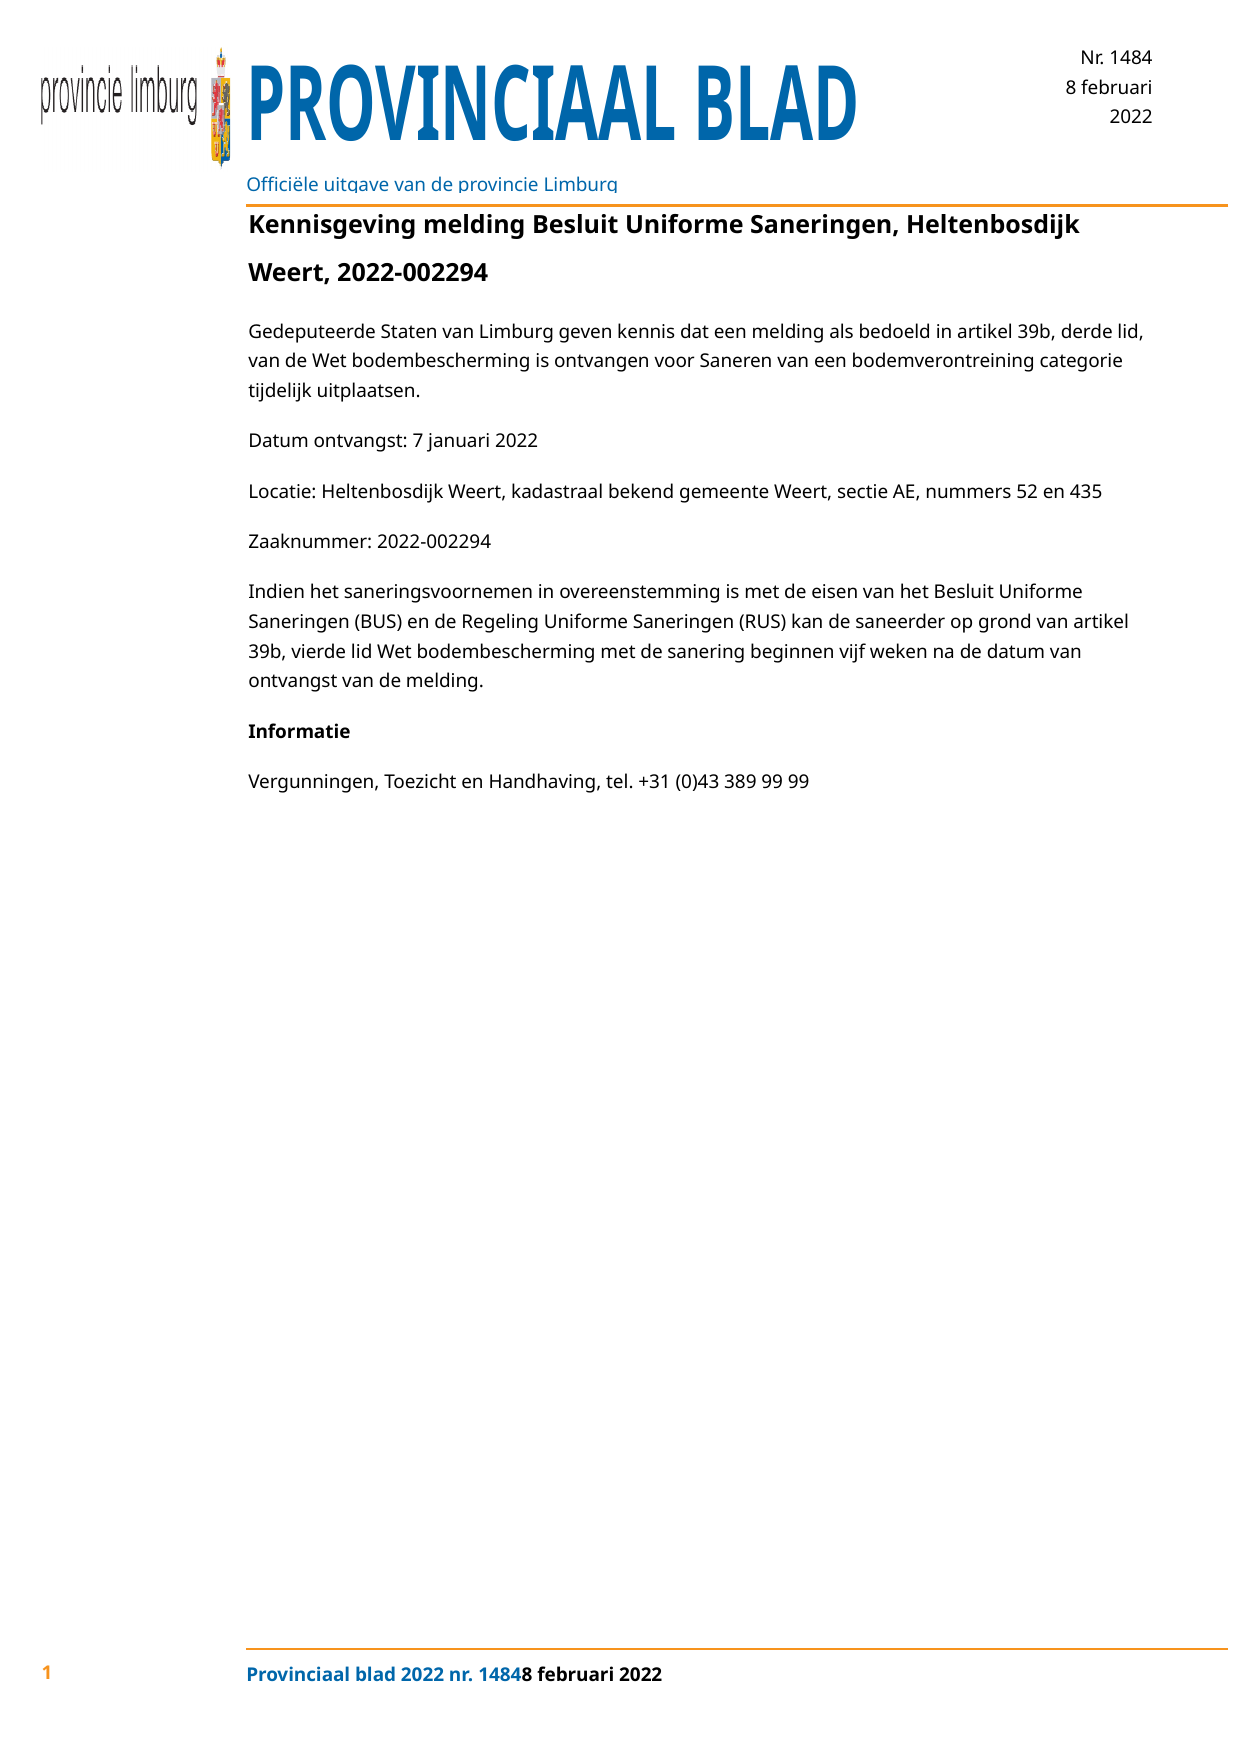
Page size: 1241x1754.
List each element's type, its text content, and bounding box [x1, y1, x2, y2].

text Vergunningen, Toezicht en Handhaving, tel. +31 (0)43 389 99 99 [248, 768, 1152, 794]
text Zaaknummer: 2022-002294 [248, 528, 1152, 554]
text Informatie [248, 718, 1152, 744]
text Datum ontvangst: 7 januari 2022 [248, 427, 1152, 453]
text Indien het saneringsvoornemen in overeenstemming is met de eisen van het Besluit Uniforme Saneringen (BUS) en de Regeling Uniforme Saneringen (RUS) kan de saneerder op grond van artikel 39b, vierde lid Wet bodembescherming met de sanering beginnen vijf weken na de datum van ontvangst van de melding. [248, 579, 1152, 693]
text Gedeputeerde Staten van Limburg geven kennis dat een melding als bedoeld in artikel 39b, derde lid, van de Wet bodembescherming is ontvangen voor Saneren van een bodemverontreining categorie tijdelijk uitplaatsen. [248, 318, 1152, 403]
picture [41, 47, 231, 172]
text Locatie: Heltenbosdijk Weert, kadastraal bekend gemeente Weert, sectie AE, nummers 52 en 435 [248, 478, 1152, 504]
text Kennisgeving melding Besluit Uniforme Saneringen, Heltenbosdijk Weert, 2022-002294 [248, 207, 1152, 288]
